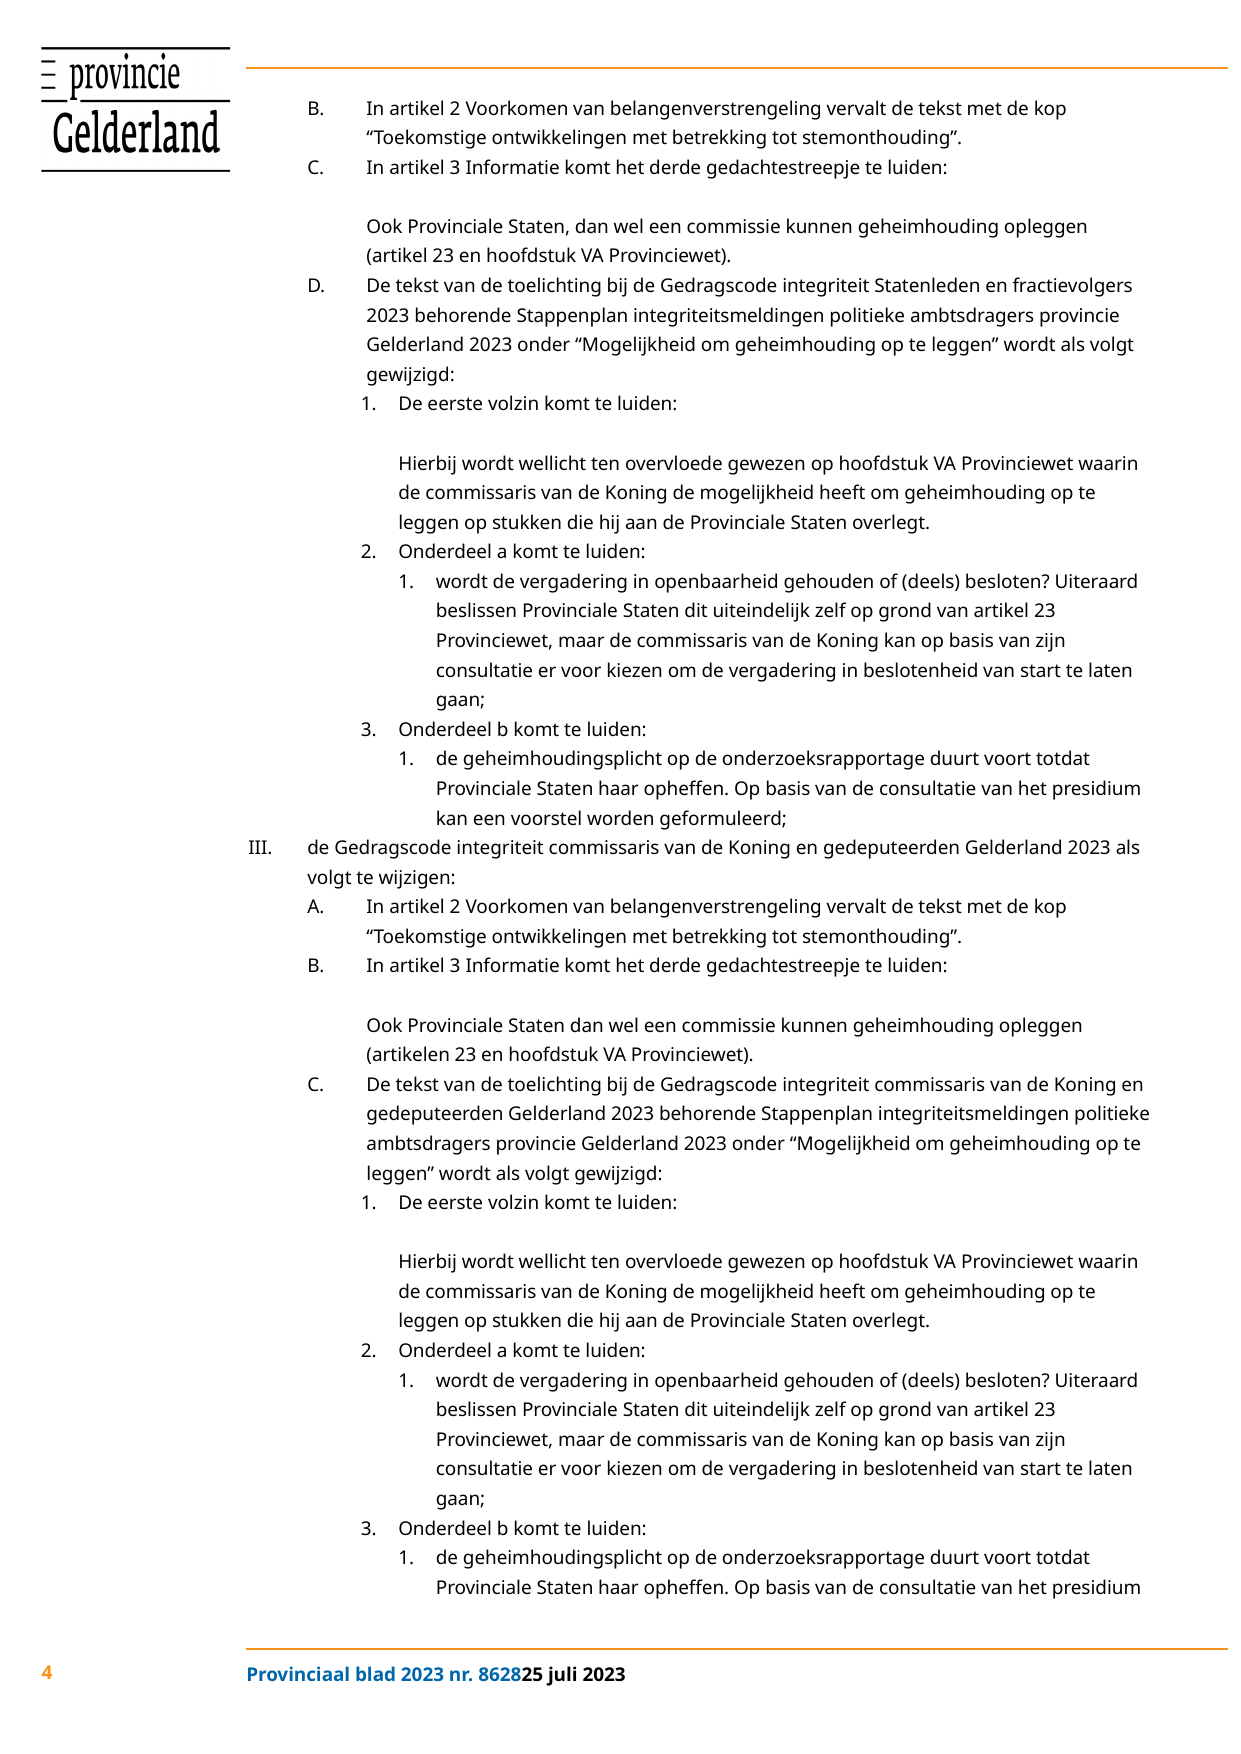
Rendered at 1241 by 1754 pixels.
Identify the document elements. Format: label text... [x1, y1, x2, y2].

list Ook Provinciale Staten dan wel een commissie kunnen geheimhouding opleggen (artikelen 23 en hoofdstuk VA Provinciewet). [307, 1012, 1152, 1067]
list Onderdeel b komt te luiden: [361, 1515, 1152, 1541]
list Hierbij wordt wellicht ten overvloede gewezen op hoofdstuk VA Provinciewet waarin de commissaris van de Koning de mogelijkheid heeft om geheimhouding op te leggen op stukken die hij aan de Provinciale Staten overlegt. [361, 450, 1152, 535]
list De tekst van de toelichting bij de Gedragscode integriteit Statenleden en fractievolgers 2023 behorende Stappenplan integriteitsmeldingen politieke ambtsdragers provincie Gelderland 2023 onder “Mogelijkheid om geheimhouding op te leggen” wordt als volgt gewijzigd: [307, 272, 1152, 387]
list wordt de vergadering in openbaarheid gehouden of (deels) besloten? Uiteraard beslissen Provinciale Staten dit uiteindelijk zelf op grond van artikel 23 Provinciewet, maar de commissaris van de Koning kan op basis van zijn consultatie er voor kiezen om de vergadering in beslotenheid van start te laten gaan; [398, 1367, 1152, 1511]
list In artikel 2 Voorkomen van belangenverstrengeling vervalt de tekst met de kop “Toekomstige ontwikkelingen met betrekking tot stemonthouding”. [307, 893, 1152, 949]
list Onderdeel a komt te luiden: [361, 1337, 1152, 1363]
list In artikel 3 Informatie komt het derde gedachtestreepje te luiden: [307, 953, 1152, 978]
list De eerste volzin komt te luiden: [361, 391, 1152, 416]
list In artikel 3 Informatie komt het derde gedachtestreepje te luiden: [307, 154, 1152, 180]
list Onderdeel b komt te luiden: [361, 716, 1152, 742]
picture [41, 47, 231, 172]
list de Gedragscode integriteit commissaris van de Koning en gedeputeerden Gelderland 2023 als volgt te wijzigen: [248, 834, 1152, 890]
list de geheimhoudingsplicht op de onderzoeksrapportage duurt voort totdat Provinciale Staten haar opheffen. Op basis van de consultatie van het presidium kan een voorstel worden geformuleerd; [398, 746, 1152, 831]
list De tekst van de toelichting bij de Gedragscode integriteit commissaris van de Koning en gedeputeerden Gelderland 2023 behorende Stappenplan integriteitsmeldingen politieke ambtsdragers provincie Gelderland 2023 onder “Mogelijkheid om geheimhouding op te leggen” wordt als volgt gewijzigd: [307, 1071, 1152, 1186]
list De eerste volzin komt te luiden: [361, 1189, 1152, 1215]
list Hierbij wordt wellicht ten overvloede gewezen op hoofdstuk VA Provinciewet waarin de commissaris van de Koning de mogelijkheid heeft om geheimhouding op te leggen op stukken die hij aan de Provinciale Staten overlegt. [361, 1248, 1152, 1333]
list Onderdeel a komt te luiden: [361, 538, 1152, 564]
list In artikel 2 Voorkomen van belangenverstrengeling vervalt de tekst met de kop “Toekomstige ontwikkelingen met betrekking tot stemonthouding”. [307, 95, 1152, 150]
list Ook Provinciale Staten, dan wel een commissie kunnen geheimhouding opleggen (artikel 23 en hoofdstuk VA Provinciewet). [307, 213, 1152, 268]
list wordt de vergadering in openbaarheid gehouden of (deels) besloten? Uiteraard beslissen Provinciale Staten dit uiteindelijk zelf op grond van artikel 23 Provinciewet, maar de commissaris van de Koning kan op basis van zijn consultatie er voor kiezen om de vergadering in beslotenheid van start te laten gaan; [398, 568, 1152, 712]
list de geheimhoudingsplicht op de onderzoeksrapportage duurt voort totdat Provinciale Staten haar opheffen. Op basis van de consultatie van het presidium [398, 1544, 1152, 1600]
